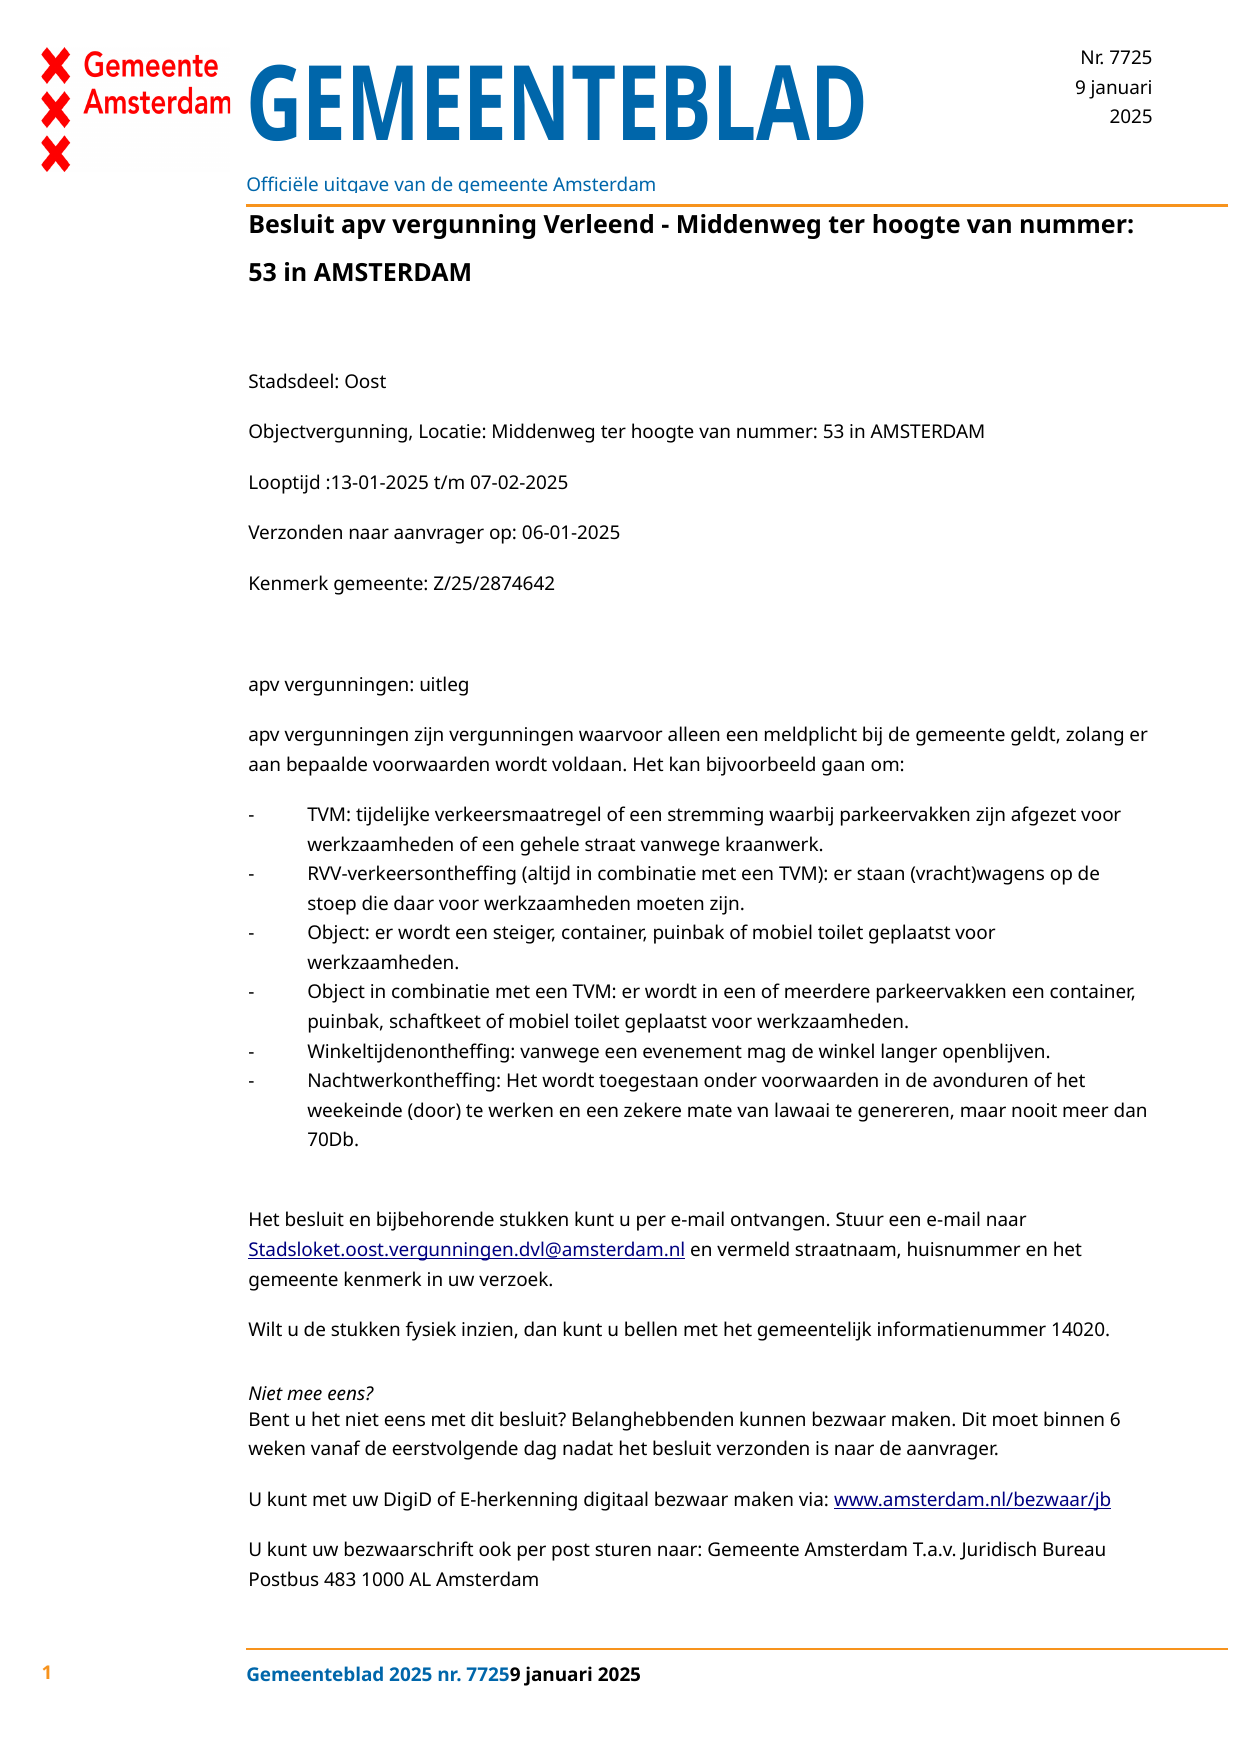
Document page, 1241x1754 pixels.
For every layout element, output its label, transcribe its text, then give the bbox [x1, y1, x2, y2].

text apv vergunningen: uitleg [248, 671, 1152, 697]
text Wilt u de stukken fysiek inzien, dan kunt u bellen met het gemeentelijk informatienummer 14020. [248, 1316, 1152, 1342]
list Nachtwerkontheffing: Het wordt toegestaan onder voorwaarden in de avonduren of het weekeinde (door) te werken en een zekere mate van lawaai te genereren, maar nooit meer dan 70Db. [248, 1067, 1152, 1152]
text Looptijd :13-01-2025 t/m 07-02-2025 [248, 469, 1152, 495]
text Niet mee eens? [248, 1380, 1152, 1406]
picture [41, 47, 231, 172]
text apv vergunningen zijn vergunningen waarvoor alleen een meldplicht bij de gemeente geldt, zolang er aan bepaalde voorwaarden wordt voldaan. Het kan bijvoorbeeld gaan om: [248, 721, 1152, 777]
text Objectvergunning, Locatie: Middenweg ter hoogte van nummer: 53 in AMSTERDAM [248, 419, 1152, 444]
text Bent u het niet eens met dit besluit? Belanghebbenden kunnen bezwaar maken. Dit moet binnen 6 weken vanaf de eerstvolgende dag nadat het besluit verzonden is naar de aanvrager. [248, 1406, 1152, 1461]
text Besluit apv vergunning Verleend - Middenweg ter hoogte van nummer: 53 in AMSTERDAM [248, 207, 1152, 288]
list Object: er wordt een steiger, container, puinbak of mobiel toilet geplaatst voor werkzaamheden. [248, 919, 1152, 975]
list Winkeltijdenontheffing: vanwege een evenement mag de winkel langer openblijven. [248, 1038, 1152, 1064]
list RVV-verkeersontheffing (altijd in combinatie met een TVM): er staan (vracht)wagens op de stoep die daar voor werkzaamheden moeten zijn. [248, 860, 1152, 916]
text Kenmerk gemeente: Z/25/2874642 [248, 570, 1152, 596]
list TVM: tijdelijke verkeersmaatregel of een stremming waarbij parkeervakken zijn afgezet voor werkzaamheden of een gehele straat vanwege kraanwerk. [248, 801, 1152, 857]
text Het besluit en bijbehorende stukken kunt u per e-mail ontvangen. Stuur een e-mail naar Stadsloket.oost.vergunningen.dvl@amsterdam.nl en vermeld straatnaam, huisnummer en het gemeente kenmerk in uw verzoek. [248, 1207, 1152, 1292]
text Verzonden naar aanvrager op: 06-01-2025 [248, 519, 1152, 545]
text Stadsdeel: Oost [248, 368, 1152, 394]
text U kunt uw bezwaarschrift ook per post sturen naar: Gemeente Amsterdam T.a.v. Juridisch Bureau Postbus 483 1000 AL Amsterdam [248, 1536, 1152, 1592]
list Object in combinatie met een TVM: er wordt in een of meerdere parkeervakken een container, puinbak, schaftkeet of mobiel toilet geplaatst voor werkzaamheden. [248, 979, 1152, 1034]
text U kunt met uw DigiD of E-herkenning digitaal bezwaar maken via: www.amsterdam.nl/bezwaar/jb [248, 1486, 1152, 1512]
